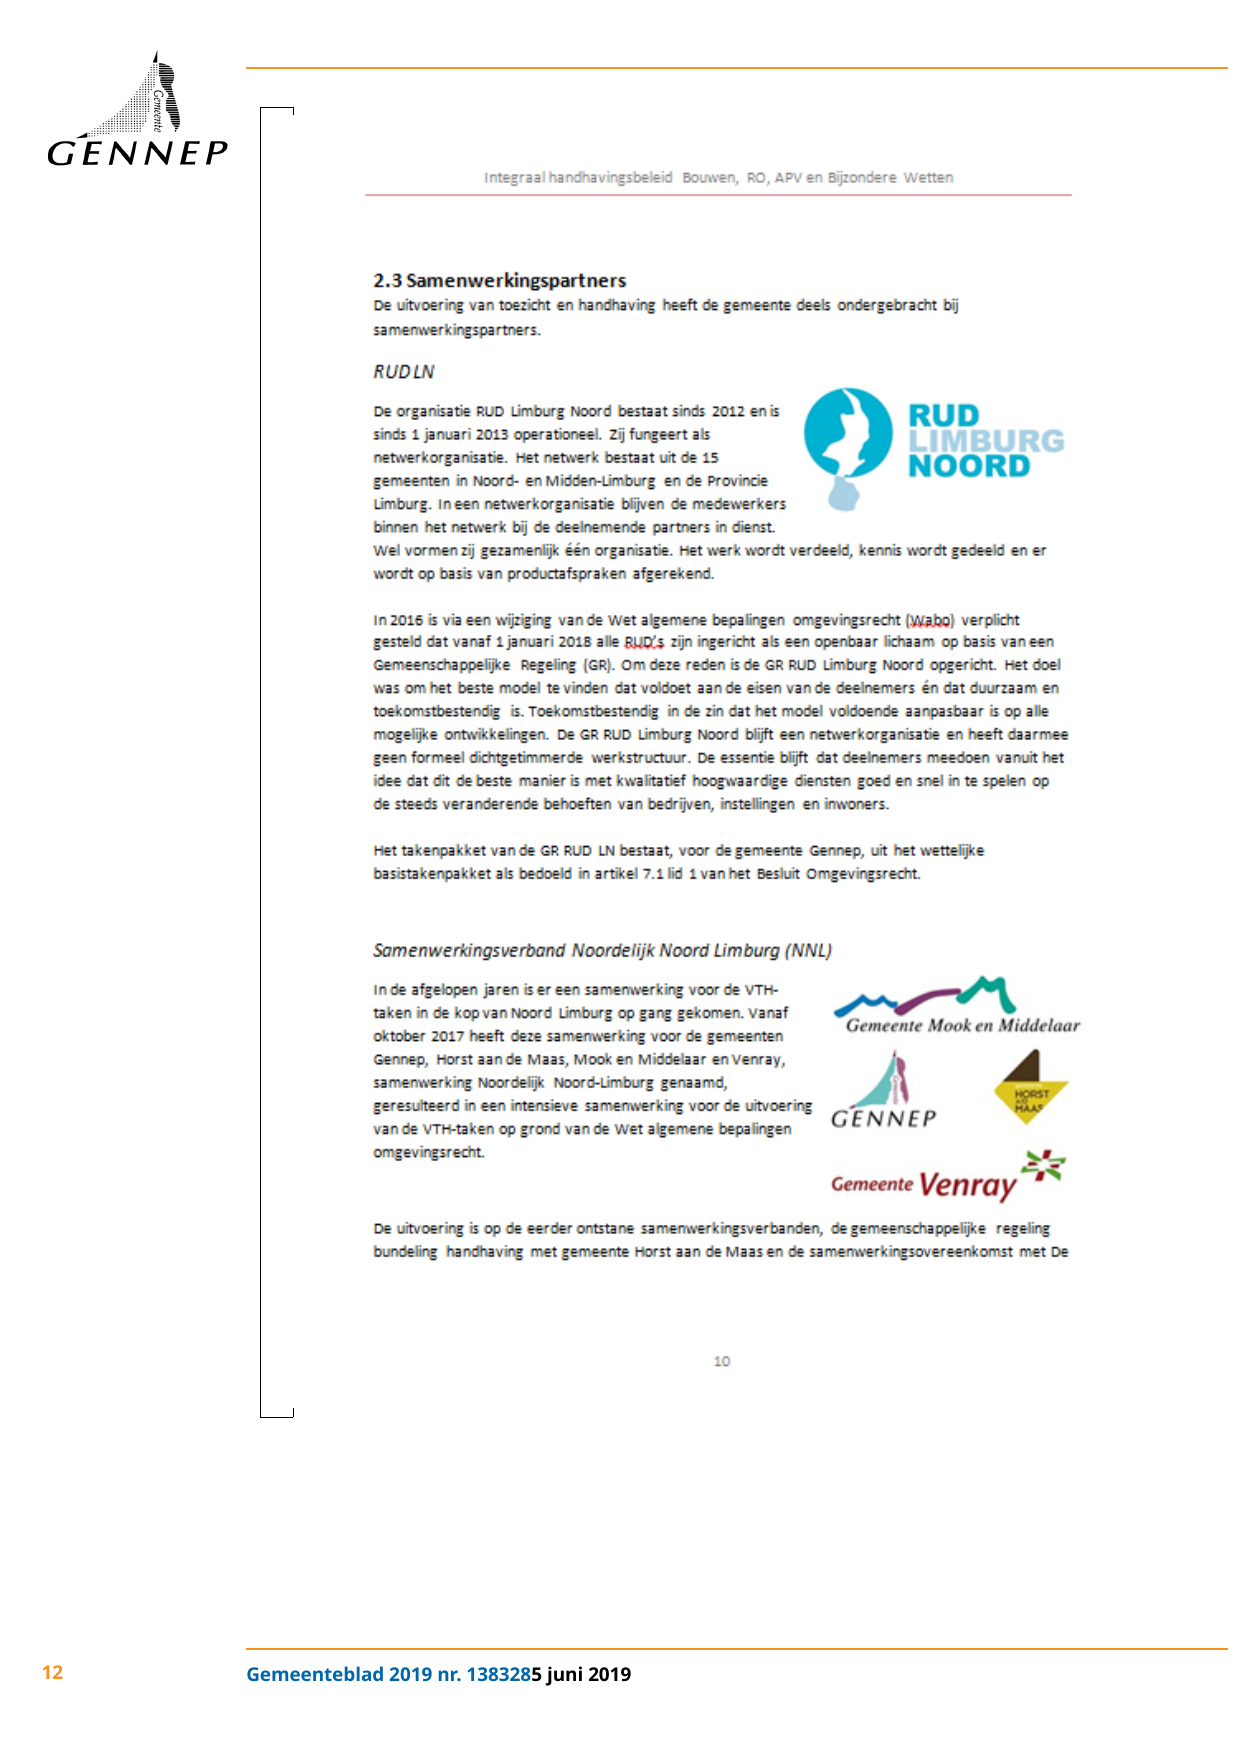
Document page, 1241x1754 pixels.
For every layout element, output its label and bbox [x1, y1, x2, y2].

picture [41, 47, 231, 172]
picture [268, 115, 1173, 1408]
